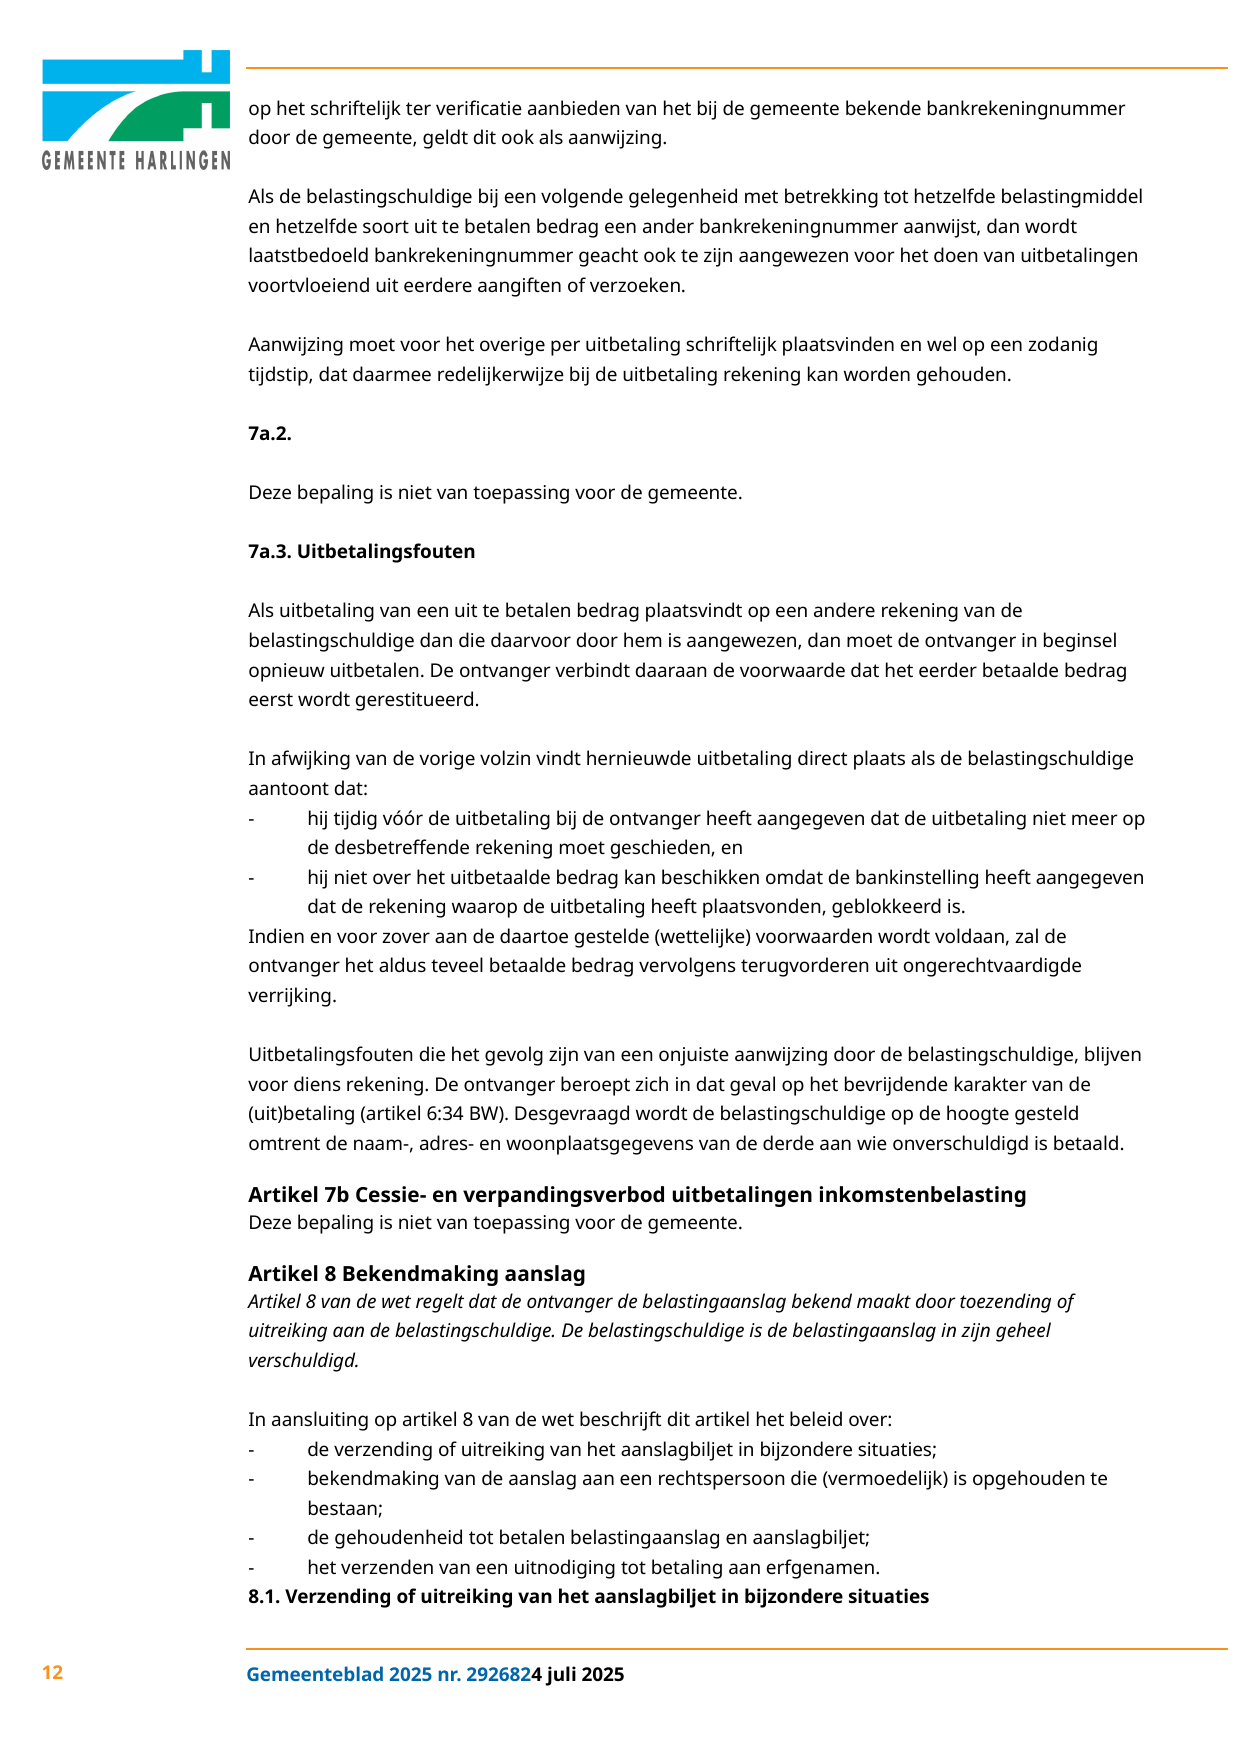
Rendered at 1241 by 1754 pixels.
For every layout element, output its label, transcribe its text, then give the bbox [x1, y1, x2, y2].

text Als uitbetaling van een uit te betalen bedrag plaatsvindt op een andere rekening van de belastingschuldige dan die daarvoor door hem is aangewezen, dan moet de ontvanger in beginsel opnieuw uitbetalen. De ontvanger verbindt daaraan de voorwaarde dat het eerder betaalde bedrag eerst wordt gerestitueerd. [248, 598, 1152, 712]
text Uitbetalingsfouten die het gevolg zijn van een onjuiste aanwijzing door de belastingschuldige, blijven voor diens rekening. De ontvanger beroept zich in dat geval op het bevrijdende karakter van de (uit)betaling (artikel 6:34 BW). Desgevraagd wordt de belastingschuldige op de hoogte gesteld omtrent de naam-, adres- en woonplaatsgegevens van de derde aan wie onverschuldigd is betaald. [248, 1041, 1152, 1156]
text Artikel 8 Bekendmaking aanslag [248, 1259, 1152, 1288]
list hij niet over het uitbetaalde bedrag kan beschikken omdat de bankinstelling heeft aangegeven dat de rekening waarop de uitbetaling heeft plaatsvonden, geblokkeerd is. [248, 864, 1152, 919]
text In afwijking van de vorige volzin vindt hernieuwde uitbetaling direct plaats als de belastingschuldige aantoont dat: [248, 746, 1152, 801]
text 7a.3. Uitbetalingsfouten [248, 538, 1152, 564]
text 8.1. Verzending of uitreiking van het aanslagbiljet in bijzondere situaties [248, 1584, 1152, 1609]
list bekendmaking van de aanslag aan een rechtspersoon die (vermoedelijk) is opgehouden te bestaan; [248, 1465, 1152, 1521]
text 7a.2. [248, 420, 1152, 446]
list hij tijdig vóór de uitbetaling bij de ontvanger heeft aangegeven dat de uitbetaling niet meer op de desbetreffende rekening moet geschieden, en [248, 805, 1152, 860]
text Deze bepaling is niet van toepassing voor de gemeente. [248, 479, 1152, 505]
text Als de belastingschuldige bij een volgende gelegenheid met betrekking tot hetzelfde belastingmiddel en hetzelfde soort uit te betalen bedrag een ander bankrekeningnummer aanwijst, dan wordt laatstbedoeld bankrekeningnummer geacht ook te zijn aangewezen voor het doen van uitbetalingen voortvloeiend uit eerdere aangiften of verzoeken. [248, 183, 1152, 298]
list de gehoudenheid tot betalen belastingaanslag en aanslagbiljet; [248, 1524, 1152, 1550]
text Artikel 8 van de wet regelt dat de ontvanger de belastingaanslag bekend maakt door toezending of uitreiking aan de belastingschuldige. De belastingschuldige is de belastingaanslag in zijn geheel verschuldigd. [248, 1288, 1152, 1373]
text Indien en voor zover aan de daartoe gestelde (wettelijke) voorwaarden wordt voldaan, zal de ontvanger het aldus teveel betaalde bedrag vervolgens terugvorderen uit ongerechtvaardigde verrijking. [248, 923, 1152, 1008]
text Deze bepaling is niet van toepassing voor de gemeente. [248, 1209, 1152, 1235]
text op het schriftelijk ter verificatie aanbieden van het bij de gemeente bekende bankrekeningnummer door de gemeente, geldt dit ook als aanwijzing. [248, 95, 1152, 150]
list het verzenden van een uitnodiging tot betaling aan erfgenamen. [248, 1554, 1152, 1580]
list de verzending of uitreiking van het aanslagbiljet in bijzondere situaties; [248, 1436, 1152, 1462]
text Artikel 7b Cessie- en verpandingsverbod uitbetalingen inkomstenbelasting [248, 1181, 1152, 1209]
text In aansluiting op artikel 8 van de wet beschrijft dit artikel het beleid over: [248, 1406, 1152, 1432]
picture [41, 47, 231, 172]
text Aanwijzing moet voor het overige per uitbetaling schriftelijk plaatsvinden en wel op een zodanig tijdstip, dat daarmee redelijkerwijze bij de uitbetaling rekening kan worden gehouden. [248, 331, 1152, 387]
